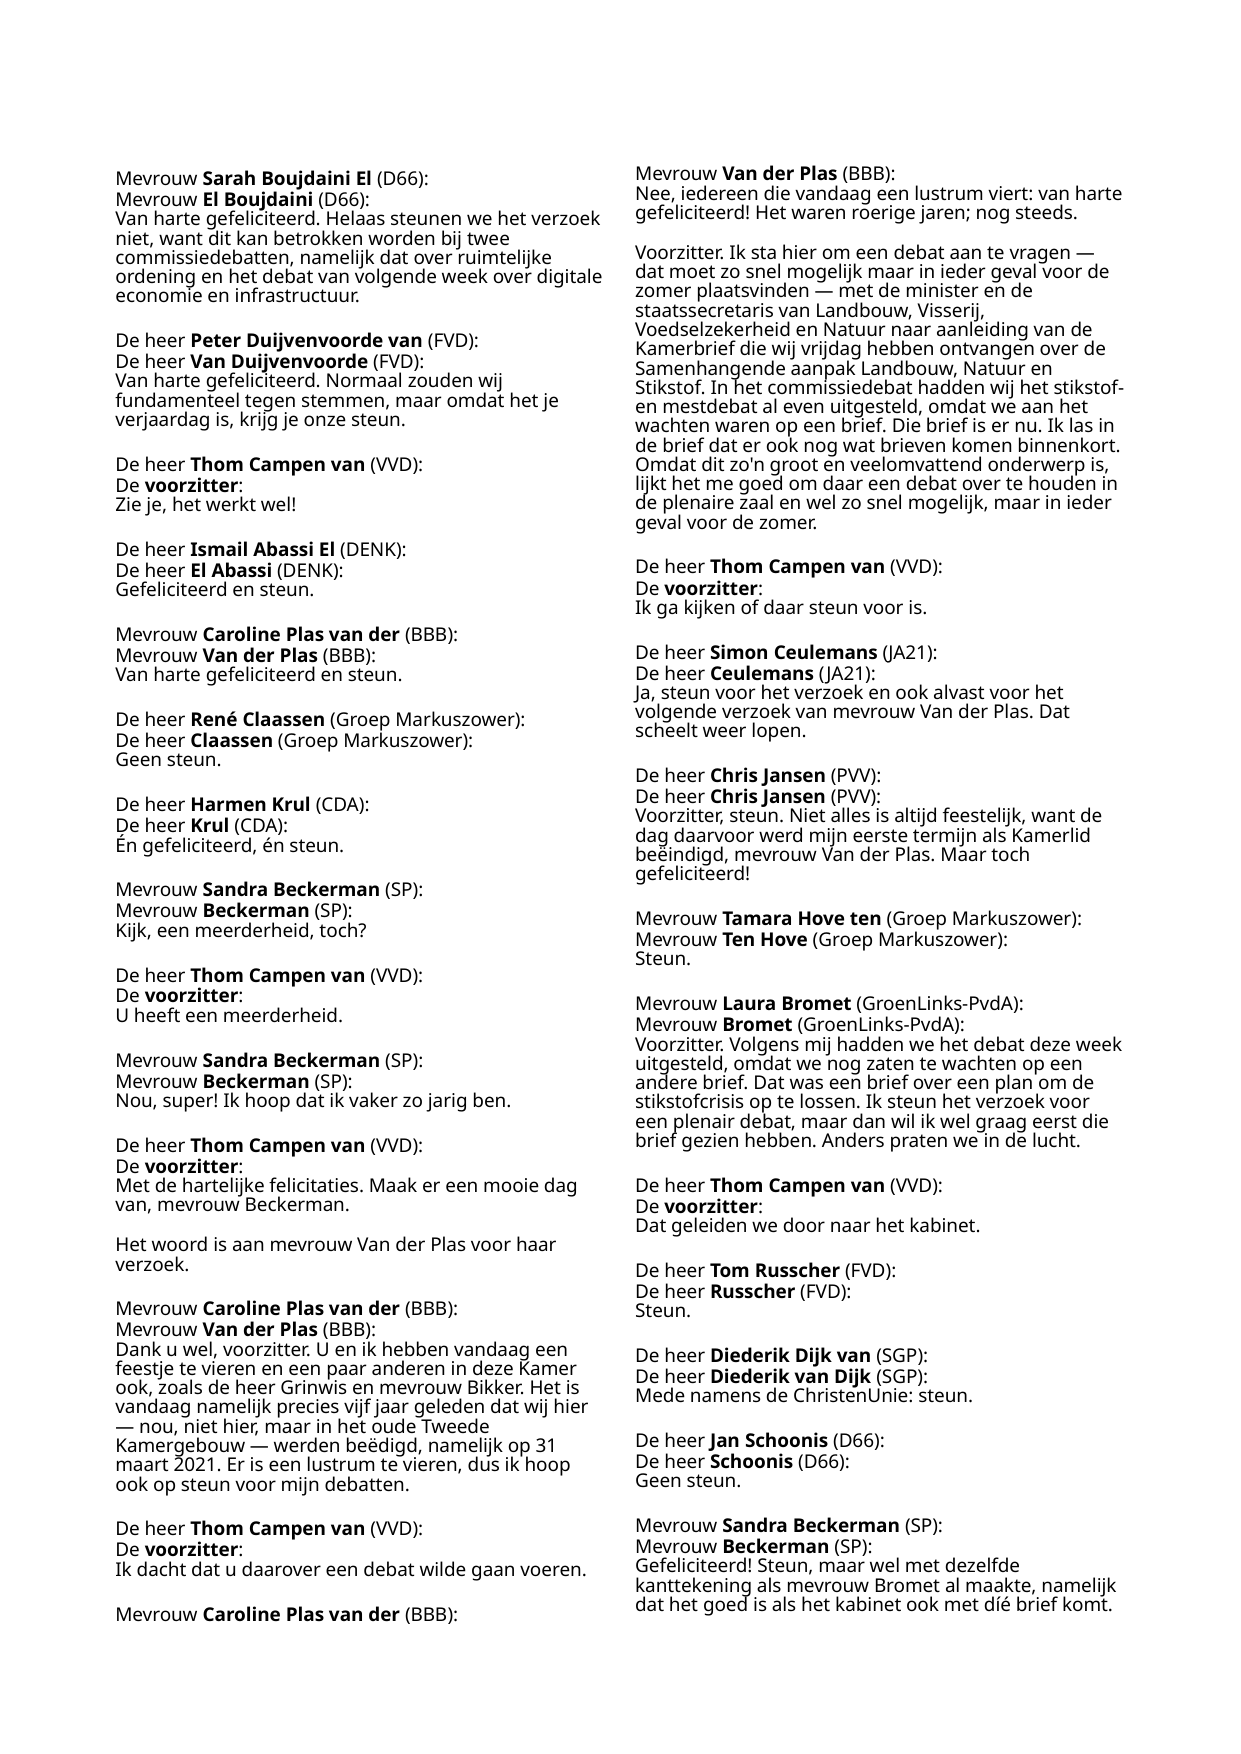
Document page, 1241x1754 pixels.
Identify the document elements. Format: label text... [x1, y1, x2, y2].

text Mevrouw Van der Plas (BBB): [115, 1321, 605, 1341]
text De heer Thom Campen van (VVD): [115, 451, 605, 477]
text De heer René Claassen (Groep Markuszower): [115, 706, 605, 732]
text Steun. [635, 950, 1125, 970]
text Mevrouw Caroline Plas van der (BBB): [115, 1601, 605, 1626]
text Het woord is aan mevrouw Van der Plas voor haar verzoek. [115, 1236, 605, 1275]
text Mevrouw Beckerman (SP): [115, 902, 605, 922]
text Van harte gefeliciteerd en steun. [115, 666, 605, 686]
text De voorzitter: [635, 1198, 1125, 1217]
text Mevrouw Sarah Boujdaini El (D66): [115, 165, 605, 191]
text De heer Harmen Krul (CDA): [115, 792, 605, 817]
text De voorzitter: [115, 987, 605, 1007]
text De heer Tom Russcher (FVD): [635, 1257, 1125, 1283]
text Ik dacht dat u daarover een debat wilde gaan voeren. [115, 1561, 605, 1580]
text Geen steun. [115, 751, 605, 771]
text Voorzitter. Volgens mij hadden we het debat deze week uitgesteld, omdat we nog zaten te wachten op een andere brief. Dat was een brief over een plan om de stikstofcrisis op te lossen. Ik steun het verzoek voor een plenair debat, maar dan wil ik wel graag eerst die brief gezien hebben. Anders praten we in de lucht. [635, 1036, 1125, 1151]
text De heer Chris Jansen (PVV): [635, 788, 1125, 807]
text De voorzitter: [115, 1158, 605, 1177]
text De heer Ceulemans (JA21): [635, 664, 1125, 684]
text De voorzitter: [115, 1541, 605, 1561]
text Nee, iedereen die vandaag een lustrum viert: van harte gefeliciteerd! Het waren roerige jaren; nog steeds. [635, 184, 1125, 223]
text De heer Simon Ceulemans (JA21): [635, 639, 1125, 664]
text De heer Thom Campen van (VVD): [115, 1132, 605, 1158]
text De heer Chris Jansen (PVV): [635, 762, 1125, 788]
text De heer Russcher (FVD): [635, 1283, 1125, 1302]
text De heer Thom Campen van (VVD): [635, 1172, 1125, 1198]
text De heer Ismail Abassi El (DENK): [115, 536, 605, 562]
text Mevrouw Beckerman (SP): [115, 1073, 605, 1092]
text De heer El Abassi (DENK): [115, 562, 605, 581]
text Ik ga kijken of daar steun voor is. [635, 599, 1125, 618]
text Mevrouw Caroline Plas van der (BBB): [115, 621, 605, 647]
text Mevrouw Sandra Beckerman (SP): [115, 877, 605, 902]
text De heer Van Duijvenvoorde (FVD): [115, 353, 605, 372]
text Van harte gefeliciteerd. Normaal zouden wij fundamenteel tegen stemmen, maar omdat het je verjaardag is, krijg je onze steun. [115, 372, 605, 430]
text Ja, steun voor het verzoek en ook alvast voor het volgende verzoek van mevrouw Van der Plas. Dat scheelt weer lopen. [635, 684, 1125, 742]
text Mevrouw Caroline Plas van der (BBB): [115, 1296, 605, 1321]
text Steun. [635, 1302, 1125, 1321]
text De voorzitter: [635, 579, 1125, 599]
text Mevrouw Bromet (GroenLinks-PvdA): [635, 1016, 1125, 1036]
text De heer Diederik van Dijk (SGP): [635, 1368, 1125, 1387]
text Mevrouw Beckerman (SP): [635, 1538, 1125, 1557]
text Dat geleiden we door naar het kabinet. [635, 1217, 1125, 1236]
text Gefeliciteerd! Steun, maar wel met dezelfde kanttekening als mevrouw Bromet al maakte, namelijk dat het goed is als het kabinet ook met díé brief komt. [635, 1557, 1125, 1615]
text Met de hartelijke felicitaties. Maak er een mooie dag van, mevrouw Beckerman. [115, 1177, 605, 1216]
text Mevrouw Van der Plas (BBB): [115, 647, 605, 666]
text Mevrouw Sandra Beckerman (SP): [635, 1512, 1125, 1538]
text De heer Diederik Dijk van (SGP): [635, 1342, 1125, 1368]
text Geen steun. [635, 1472, 1125, 1492]
text Dank u wel, voorzitter. U en ik hebben vandaag een feestje te vieren en een paar anderen in deze Kamer ook, zoals de heer Grinwis en mevrouw Bikker. Het is vandaag namelijk precies vijf jaar geleden dat wij hier — nou, niet hier, maar in het oude Tweede Kamergebouw — werden beëdigd, namelijk op 31 maart 2021. Er is een lustrum te vieren, dus ik hoop ook op steun voor mijn debatten. [115, 1341, 605, 1495]
text De heer Peter Duijvenvoorde van (FVD): [115, 327, 605, 353]
text Mevrouw Sandra Beckerman (SP): [115, 1047, 605, 1073]
text De heer Claassen (Groep Markuszower): [115, 732, 605, 751]
text Mevrouw Laura Bromet (GroenLinks-PvdA): [635, 991, 1125, 1016]
text Én gefeliciteerd, én steun. [115, 837, 605, 856]
text De heer Thom Campen van (VVD): [115, 1516, 605, 1541]
text Voorzitter. Ik sta hier om een debat aan te vragen — dat moet zo snel mogelijk maar in ieder geval voor de zomer plaatsvinden — met de minister en de staatssecretaris van Landbouw, Visserij, Voedselzekerheid en Natuur naar aanleiding van de Kamerbrief die wij vrijdag hebben ontvangen over de Samenhangende aanpak Landbouw, Natuur en Stikstof. In het commissiedebat hadden wij het stikstof- en mestdebat al even uitgesteld, omdat we aan het wachten waren op een brief. Die brief is er nu. Ik las in de brief dat er ook nog wat brieven komen binnenkort. Omdat dit zo'n groot en veelomvattend onderwerp is, lijkt het me goed om daar een debat over te houden in de plenaire zaal en wel zo snel mogelijk, maar in ieder geval voor de zomer. [635, 244, 1125, 533]
text Mede namens de ChristenUnie: steun. [635, 1387, 1125, 1406]
text De heer Thom Campen van (VVD): [115, 962, 605, 987]
text De heer Thom Campen van (VVD): [635, 554, 1125, 579]
text Zie je, het werkt wel! [115, 496, 605, 515]
text U heeft een meerderheid. [115, 1007, 605, 1026]
text Kijk, een meerderheid, toch? [115, 922, 605, 941]
text Gefeliciteerd en steun. [115, 581, 605, 601]
text De heer Jan Schoonis (D66): [635, 1427, 1125, 1453]
text Mevrouw Ten Hove (Groep Markuszower): [635, 931, 1125, 950]
text Voorzitter, steun. Niet alles is altijd feestelijk, want de dag daarvoor werd mijn eerste termijn als Kamerlid beëindigd, mevrouw Van der Plas. Maar toch gefeliciteerd! [635, 807, 1125, 884]
text De heer Schoonis (D66): [635, 1453, 1125, 1472]
text Mevrouw Tamara Hove ten (Groep Markuszower): [635, 905, 1125, 931]
text Mevrouw Van der Plas (BBB): [635, 165, 1125, 184]
text Nou, super! Ik hoop dat ik vaker zo jarig ben. [115, 1092, 605, 1111]
text Van harte gefeliciteerd. Helaas steunen we het verzoek niet, want dit kan betrokken worden bij twee commissiedebatten, namelijk dat over ruimtelijke ordening en het debat van volgende week over digitale economie en infrastructuur. [115, 210, 605, 307]
text De heer Krul (CDA): [115, 817, 605, 837]
text De voorzitter: [115, 477, 605, 496]
text Mevrouw El Boujdaini (D66): [115, 191, 605, 210]
